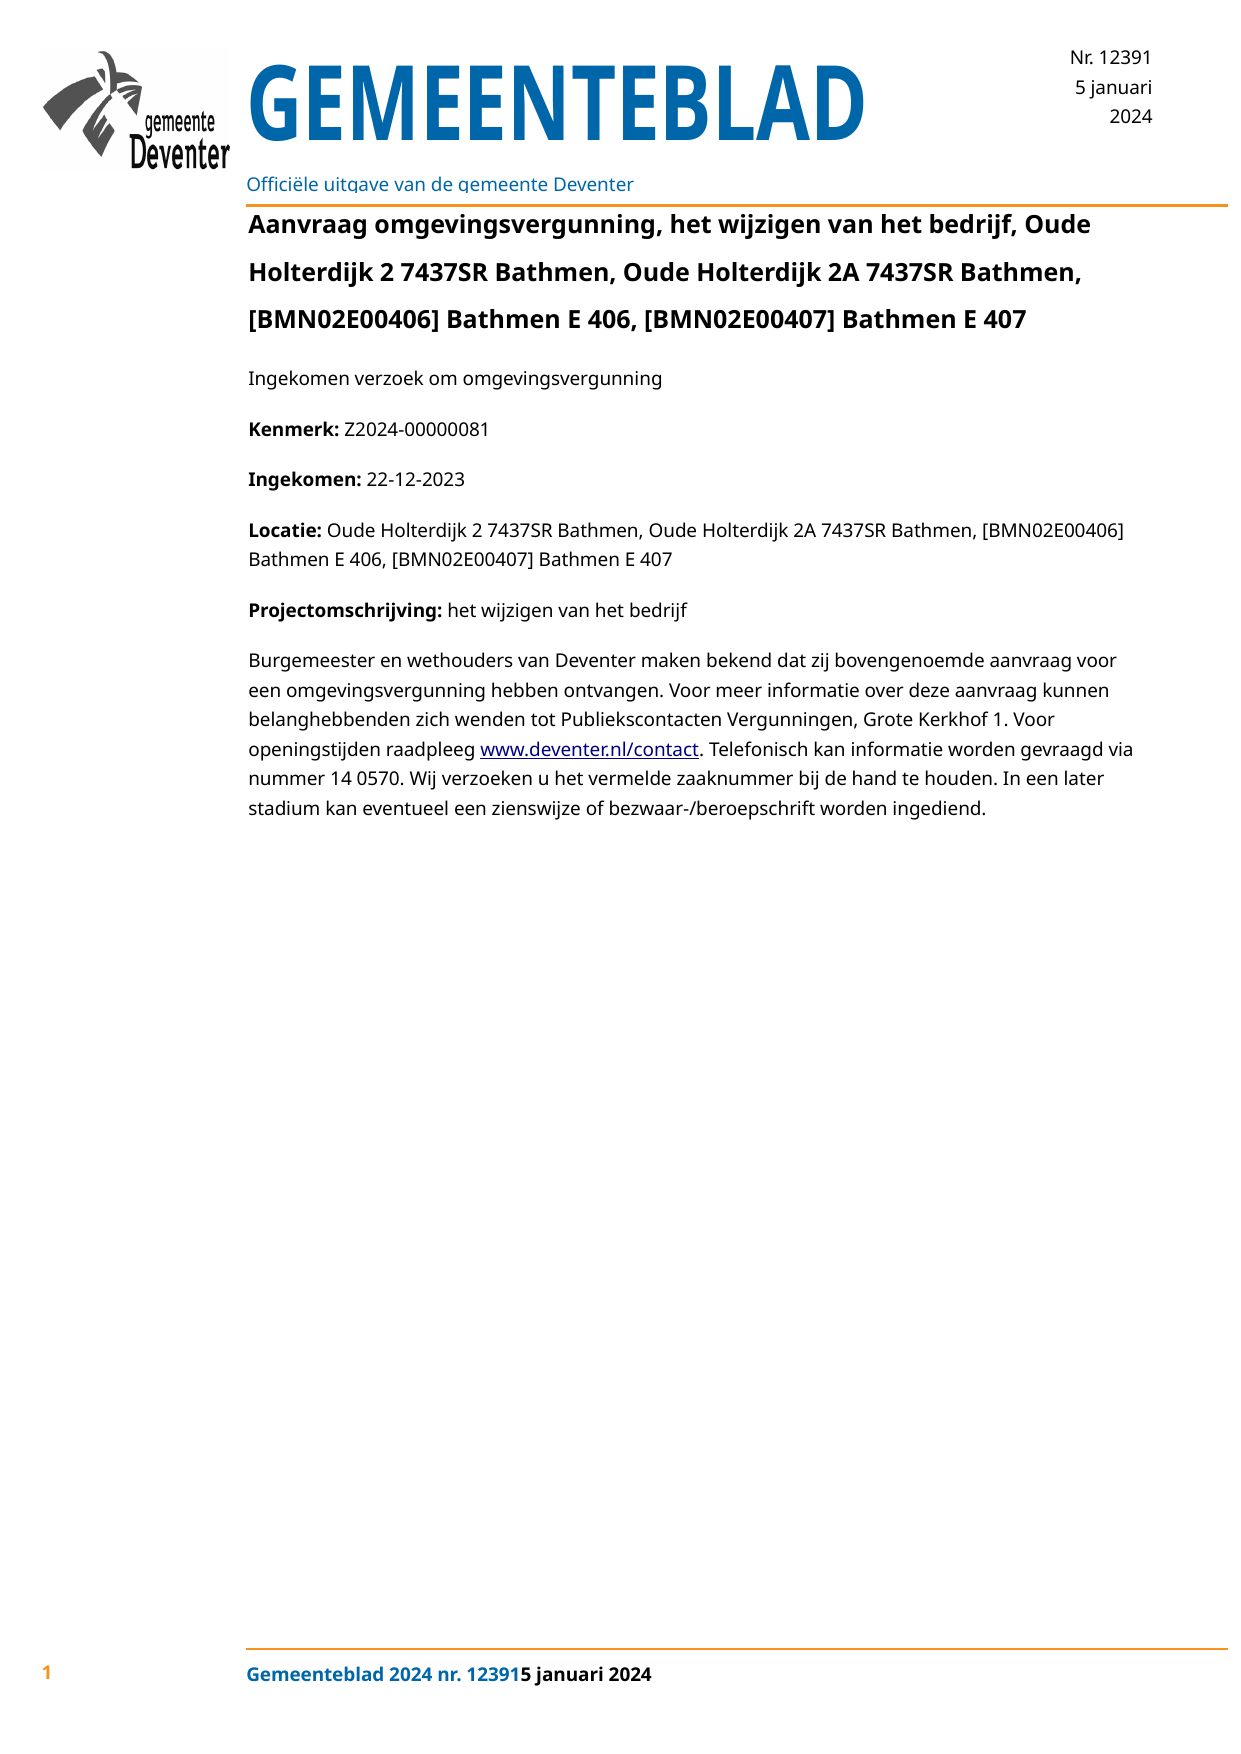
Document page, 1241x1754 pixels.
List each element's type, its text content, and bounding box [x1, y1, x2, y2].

text Burgemeester en wethouders van Deventer maken bekend dat zij bovengenoemde aanvraag voor een omgevingsvergunning hebben ontvangen. Voor meer informatie over deze aanvraag kunnen belanghebbenden zich wenden tot Publiekscontacten Vergunningen, Grote Kerkhof 1. Voor openingstijden raadpleeg www.deventer.nl/contact. Telefonisch kan informatie worden gevraagd via nummer 14 0570. Wij verzoeken u het vermelde zaaknummer bij de hand te houden. In een later stadium kan eventueel een zienswijze of bezwaar-/beroepschrift worden ingediend. [248, 647, 1152, 821]
text Projectomschrijving: het wijzigen van het bedrijf [248, 597, 1152, 622]
text Kenmerk: Z2024-00000081 [248, 416, 1152, 442]
text Ingekomen verzoek om omgevingsvergunning [248, 366, 1152, 391]
picture [41, 47, 231, 172]
text Locatie: Oude Holterdijk 2 7437SR Bathmen, Oude Holterdijk 2A 7437SR Bathmen, [BMN02E00406] Bathmen E 406, [BMN02E00407] Bathmen E 407 [248, 517, 1152, 572]
text Aanvraag omgevingsvergunning, het wijzigen van het bedrijf, Oude Holterdijk 2 7437SR Bathmen, Oude Holterdijk 2A 7437SR Bathmen, [BMN02E00406] Bathmen E 406, [BMN02E00407] Bathmen E 407 [248, 207, 1152, 336]
text Ingekomen: 22-12-2023 [248, 466, 1152, 492]
